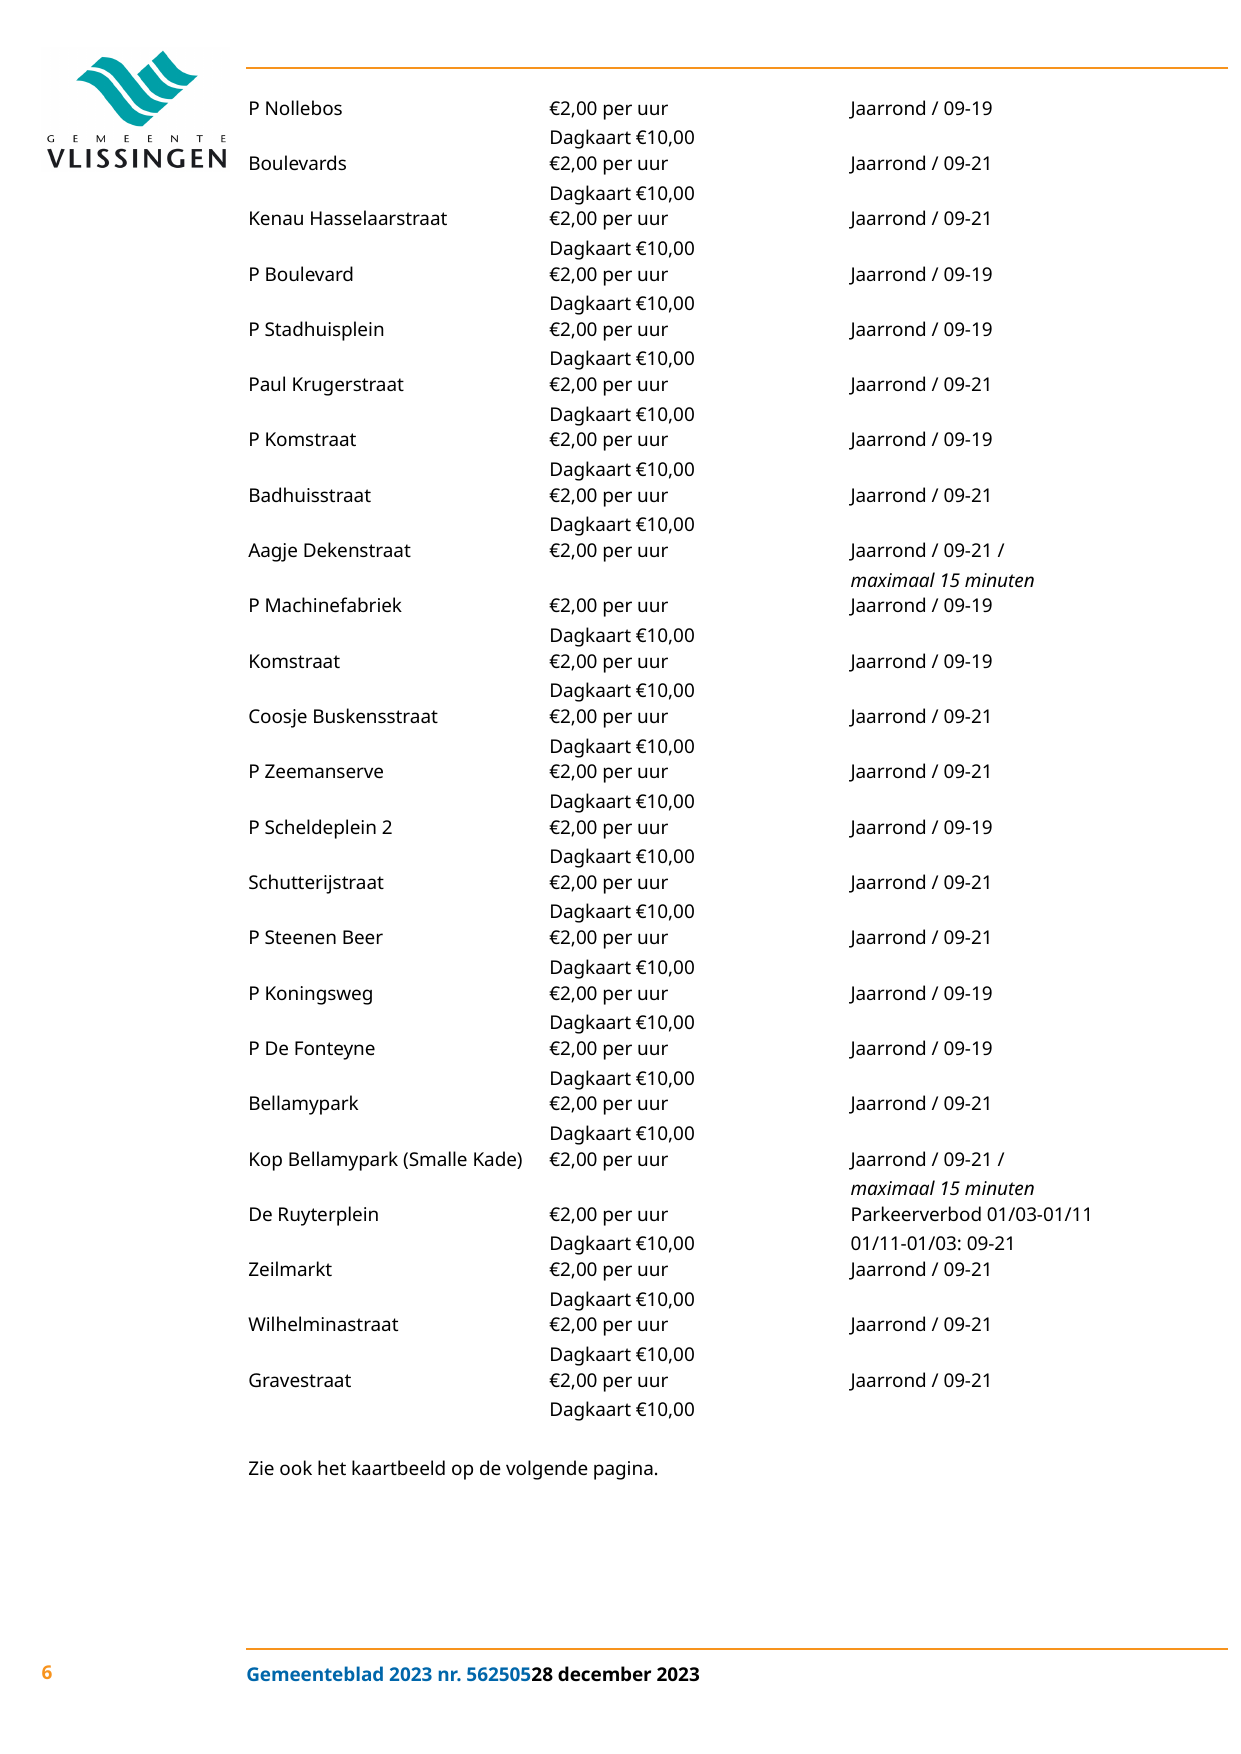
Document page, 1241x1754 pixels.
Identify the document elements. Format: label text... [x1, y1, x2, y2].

table_cell Zeilmarkt [248, 1256, 549, 1312]
table_cell Badhuisstraat [248, 482, 549, 537]
table_cell €2,00 per uur [549, 537, 850, 593]
table_cell Jaarrond / 09-19 [850, 1035, 1152, 1090]
table_cell €2,00 per uur Dagkaart €10,00 [549, 759, 850, 814]
picture [41, 47, 231, 172]
table_cell Komstraat [248, 648, 549, 703]
table_cell Jaarrond / 09-21 [850, 759, 1152, 814]
table_cell Jaarrond / 09-21 [850, 1090, 1152, 1146]
table_cell Paul Krugerstraat [248, 371, 549, 427]
table_cell Jaarrond / 09-19 [850, 427, 1152, 482]
table_cell Gravestraat [248, 1367, 549, 1422]
table_cell €2,00 per uur Dagkaart €10,00 [549, 869, 850, 924]
table_cell Aagje Dekenstraat [248, 537, 549, 593]
table_cell €2,00 per uur Dagkaart €10,00 [549, 1367, 850, 1422]
table_cell Kenau Hasselaarstraat [248, 205, 549, 261]
table_cell Jaarrond / 09-21 / maximaal 15 minuten [850, 1146, 1152, 1201]
table_cell P Stadhuisplein [248, 316, 549, 371]
table_cell Boulevards [248, 150, 549, 205]
table_cell Jaarrond / 09-21 [850, 925, 1152, 980]
table_cell Jaarrond / 09-21 [850, 869, 1152, 924]
table_cell €2,00 per uur Dagkaart €10,00 [549, 925, 850, 980]
text Zie ook het kaartbeeld op de volgende pagina. [248, 1455, 1152, 1481]
table_cell €2,00 per uur Dagkaart €10,00 [549, 980, 850, 1035]
table_cell €2,00 per uur Dagkaart €10,00 [549, 150, 850, 205]
table_cell Jaarrond / 09-19 [850, 593, 1152, 648]
table_cell €2,00 per uur Dagkaart €10,00 [549, 1201, 850, 1256]
table_cell €2,00 per uur Dagkaart €10,00 [549, 703, 850, 758]
table_cell P Zeemanserve [248, 759, 549, 814]
table_cell €2,00 per uur Dagkaart €10,00 [549, 427, 850, 482]
table_cell P Scheldeplein 2 [248, 814, 549, 869]
table_cell €2,00 per uur Dagkaart €10,00 [549, 371, 850, 427]
table_cell P Koningsweg [248, 980, 549, 1035]
table_cell €2,00 per uur Dagkaart €10,00 [549, 205, 850, 261]
table_cell €2,00 per uur Dagkaart €10,00 [549, 1090, 850, 1146]
table_cell P Komstraat [248, 427, 549, 482]
table_cell P De Fonteyne [248, 1035, 549, 1090]
table_cell €2,00 per uur Dagkaart €10,00 [549, 1312, 850, 1367]
table_cell Jaarrond / 09-19 [850, 980, 1152, 1035]
table_cell Jaarrond / 09-19 [850, 316, 1152, 371]
table_cell €2,00 per uur Dagkaart €10,00 [549, 814, 850, 869]
table_cell P Machinefabriek [248, 593, 549, 648]
table_cell Jaarrond / 09-21 [850, 482, 1152, 537]
table_cell Parkeerverbod 01/03-01/11 01/11-01/03: 09-21 [850, 1201, 1152, 1256]
table_cell Jaarrond / 09-21 [850, 205, 1152, 261]
table_cell Jaarrond / 09-19 [850, 814, 1152, 869]
table_cell Jaarrond / 09-21 [850, 150, 1152, 205]
table_cell €2,00 per uur Dagkaart €10,00 [549, 261, 850, 316]
table_cell Wilhelminastraat [248, 1312, 549, 1367]
table_cell €2,00 per uur Dagkaart €10,00 [549, 95, 850, 150]
table_cell Schutterijstraat [248, 869, 549, 924]
table_cell €2,00 per uur Dagkaart €10,00 [549, 1035, 850, 1090]
table_cell Jaarrond / 09-21 [850, 703, 1152, 758]
table_cell Bellamypark [248, 1090, 549, 1146]
table_cell Jaarrond / 09-21 [850, 1367, 1152, 1422]
table_cell Jaarrond / 09-19 [850, 95, 1152, 150]
table_cell P Steenen Beer [248, 925, 549, 980]
table_cell €2,00 per uur Dagkaart €10,00 [549, 482, 850, 537]
table_cell Jaarrond / 09-19 [850, 261, 1152, 316]
table_cell P Nollebos [248, 95, 549, 150]
table_cell Jaarrond / 09-21 [850, 1312, 1152, 1367]
table_cell €2,00 per uur Dagkaart €10,00 [549, 1256, 850, 1312]
table_cell Jaarrond / 09-21 [850, 1256, 1152, 1312]
table_cell Coosje Buskensstraat [248, 703, 549, 758]
table_cell €2,00 per uur Dagkaart €10,00 [549, 648, 850, 703]
table_cell De Ruyterplein [248, 1201, 549, 1256]
table_cell Jaarrond / 09-21 [850, 371, 1152, 427]
table_cell €2,00 per uur Dagkaart €10,00 [549, 593, 850, 648]
table_cell Jaarrond / 09-21 / maximaal 15 minuten [850, 537, 1152, 593]
table_cell Jaarrond / 09-19 [850, 648, 1152, 703]
table_cell P Boulevard [248, 261, 549, 316]
table_cell €2,00 per uur [549, 1146, 850, 1201]
table_cell Kop Bellamypark (Smalle Kade) [248, 1146, 549, 1201]
table_cell €2,00 per uur Dagkaart €10,00 [549, 316, 850, 371]
